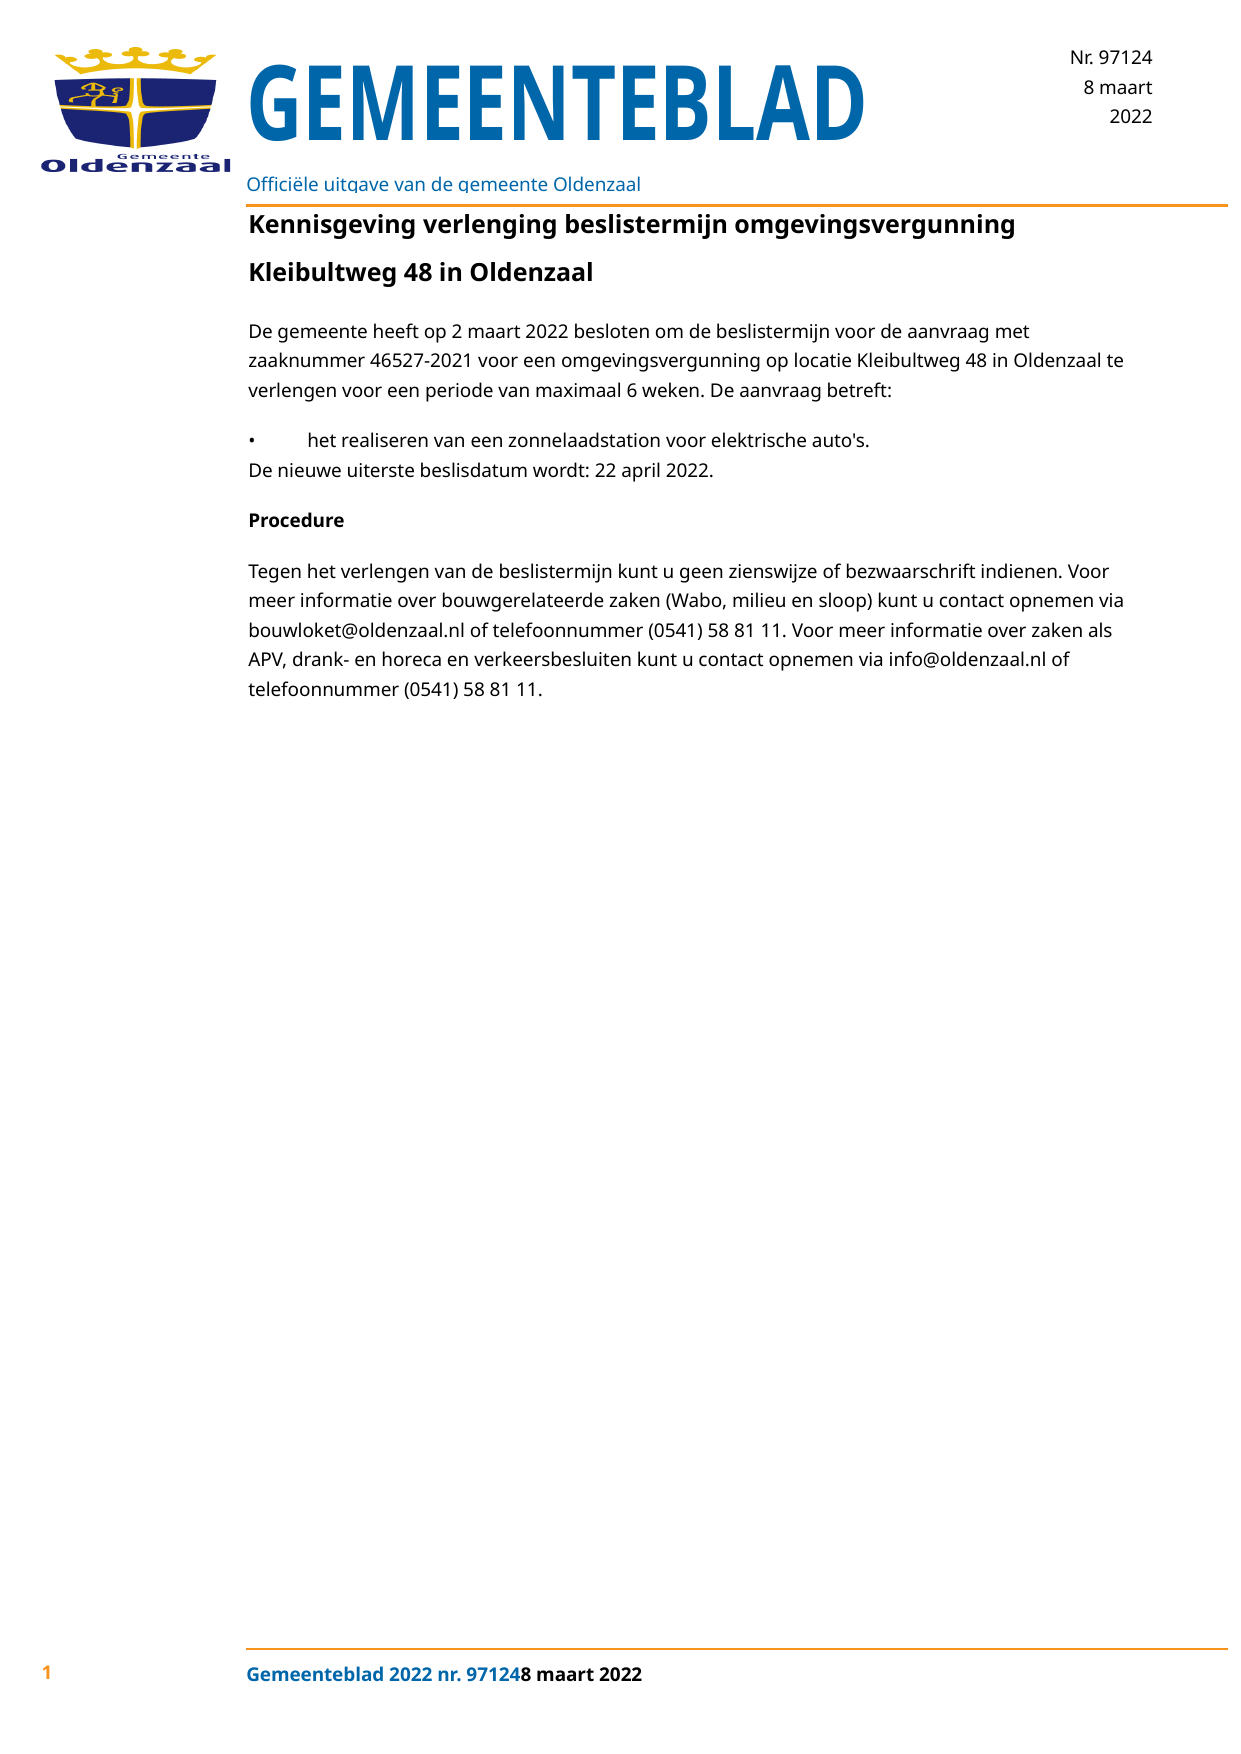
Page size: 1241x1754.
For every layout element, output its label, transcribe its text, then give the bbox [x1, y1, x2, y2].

text Kennisgeving verlenging beslistermijn omgevingsvergunning Kleibultweg 48 in Oldenzaal [248, 207, 1152, 288]
list het realiseren van een zonnelaadstation voor elektrische auto's. [248, 427, 1152, 453]
text De gemeente heeft op 2 maart 2022 besloten om de beslistermijn voor de aanvraag met zaaknummer 46527-2021 voor een omgevingsvergunning op locatie Kleibultweg 48 in Oldenzaal te verlengen voor een periode van maximaal 6 weken. De aanvraag betreft: [248, 318, 1152, 403]
text Tegen het verlengen van de beslistermijn kunt u geen zienswijze of bezwaarschrift indienen. Voor meer informatie over bouwgerelateerde zaken (Wabo, milieu en sloop) kunt u contact opnemen via bouwloket@oldenzaal.nl of telefoonnummer (0541) 58 81 11. Voor meer informatie over zaken als APV, drank- en horeca en verkeersbesluiten kunt u contact opnemen via info@oldenzaal.nl of telefoonnummer (0541) 58 81 11. [248, 558, 1152, 702]
text Procedure [248, 507, 1152, 533]
text De nieuwe uiterste beslisdatum wordt: 22 april 2022. [248, 457, 1152, 483]
picture [41, 47, 231, 172]
